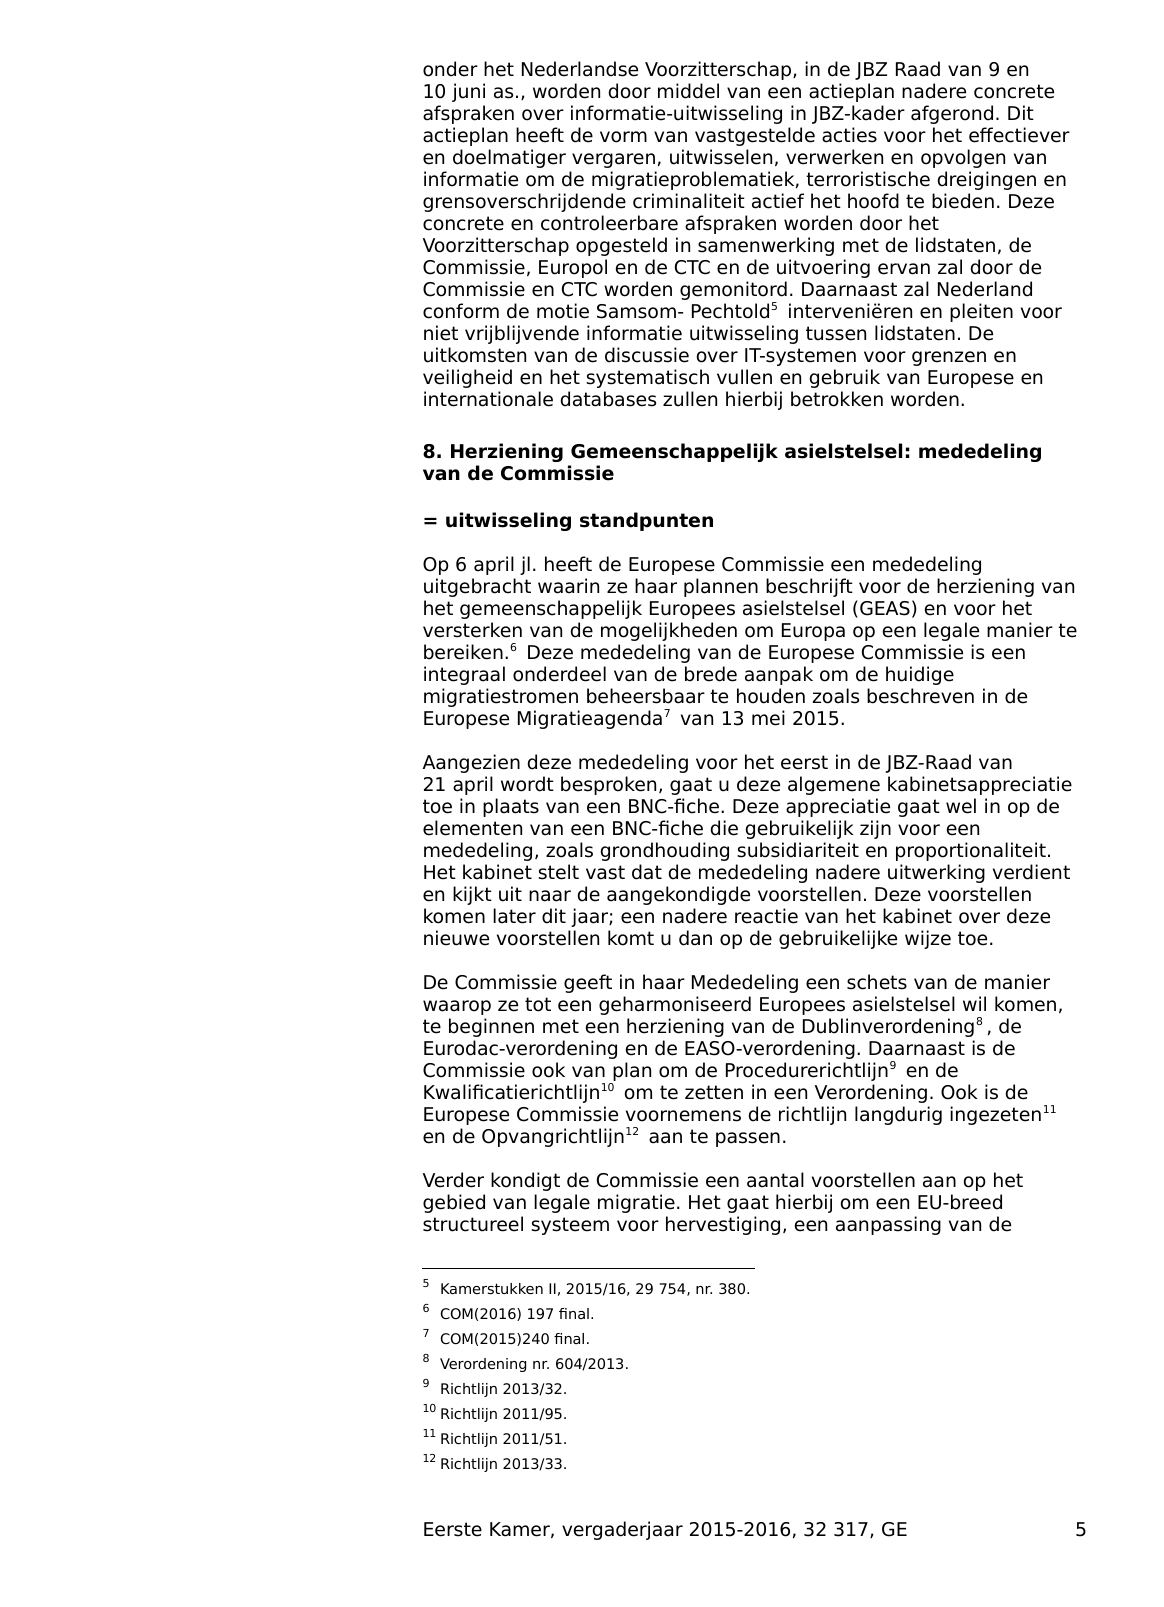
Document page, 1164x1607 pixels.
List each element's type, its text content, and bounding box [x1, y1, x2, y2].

text COM(2016) 197 final. [422, 1302, 1087, 1324]
text De Commissie geeft in haar Mededeling een schets van de manier waarop ze tot een geharmoniseerd Europees asielstelsel wil komen, te beginnen met een herziening van de Dublinverordening, de Eurodac-verordening en de EASO-verordening. Daarnaast is de Commissie ook van plan om de Procedurerichtlijn en de Kwalificatierichtlijn om te zetten in een Verordening. Ook is de Europese Commissie voornemens de richtlijn langdurig ingezeten en de Opvangrichtlijn aan te passen. [422, 972, 1087, 1148]
text Richtlijn 2011/95. [422, 1402, 1087, 1424]
text onder het Nederlandse Voorzitterschap, in de JBZ Raad van 9 en 10 juni as., worden door middel van een actieplan nadere concrete afspraken over informatie-uitwisseling in JBZ-kader afgerond. Dit actieplan heeft de vorm van vastgestelde acties voor het effectiever en doelmatiger vergaren, uitwisselen, verwerken en opvolgen van informatie om de migratieproblematiek, terroristische dreigingen en grensoverschrijdende criminaliteit actief het hoofd te bieden. Deze concrete en controleerbare afspraken worden door het Voorzitterschap opgesteld in samenwerking met de lidstaten, de Commissie, Europol en de CTC en de uitvoering ervan zal door de Commissie en CTC worden gemonitord. Daarnaast zal Nederland conform de motie Samsom- Pechtold interveniëren en pleiten voor niet vrijblijvende informatie uitwisseling tussen lidstaten. De uitkomsten van de discussie over IT-systemen voor grenzen en veiligheid en het systematisch vullen en gebruik van Europese en internationale databases zullen hierbij betrokken worden. [422, 59, 1087, 411]
text Verder kondigt de Commissie een aantal voorstellen aan op het gebied van legale migratie. Het gaat hierbij om een EU-breed structureel systeem voor hervestiging, een aanpassing van de [422, 1170, 1087, 1236]
text Aangezien deze mededeling voor het eerst in de JBZ-Raad van 21 april wordt besproken, gaat u deze algemene kabinetsappreciatie toe in plaats van een BNC-fiche. Deze appreciatie gaat wel in op de elementen van een BNC-fiche die gebruikelijk zijn voor een mededeling, zoals grondhouding subsidiariteit en proportionaliteit. Het kabinet stelt vast dat de mededeling nadere uitwerking verdient en kijkt uit naar de aangekondigde voorstellen. Deze voorstellen komen later dit jaar; een nadere reactie van het kabinet over deze nieuwe voorstellen komt u dan op de gebruikelijke wijze toe. [422, 752, 1087, 950]
text Richtlijn 2013/33. [422, 1452, 1087, 1474]
text Richtlijn 2011/51. [422, 1427, 1087, 1449]
text Verordening nr. 604/2013. [422, 1352, 1087, 1374]
text Richtlijn 2013/32. [422, 1377, 1087, 1399]
text COM(2015)240 final. [422, 1327, 1087, 1349]
subtitle 8. Herziening Gemeenschappelijk asielstelsel: mededeling van de Commissie [422, 441, 1087, 485]
text Op 6 april jl. heeft de Europese Commissie een mededeling uitgebracht waarin ze haar plannen beschrijft voor de herziening van het gemeenschappelijk Europees asielstelsel (GEAS) en voor het versterken van de mogelijkheden om Europa op een legale manier te bereiken. Deze mededeling van de Europese Commissie is een integraal onderdeel van de brede aanpak om de huidige migratiestromen beheersbaar te houden zoals beschreven in de Europese Migratieagenda van 13 mei 2015. [422, 554, 1087, 730]
text = uitwisseling standpunten [422, 510, 1087, 532]
text Kamerstukken II, 2015/16, 29 754, nr. 380. [422, 1277, 1087, 1299]
